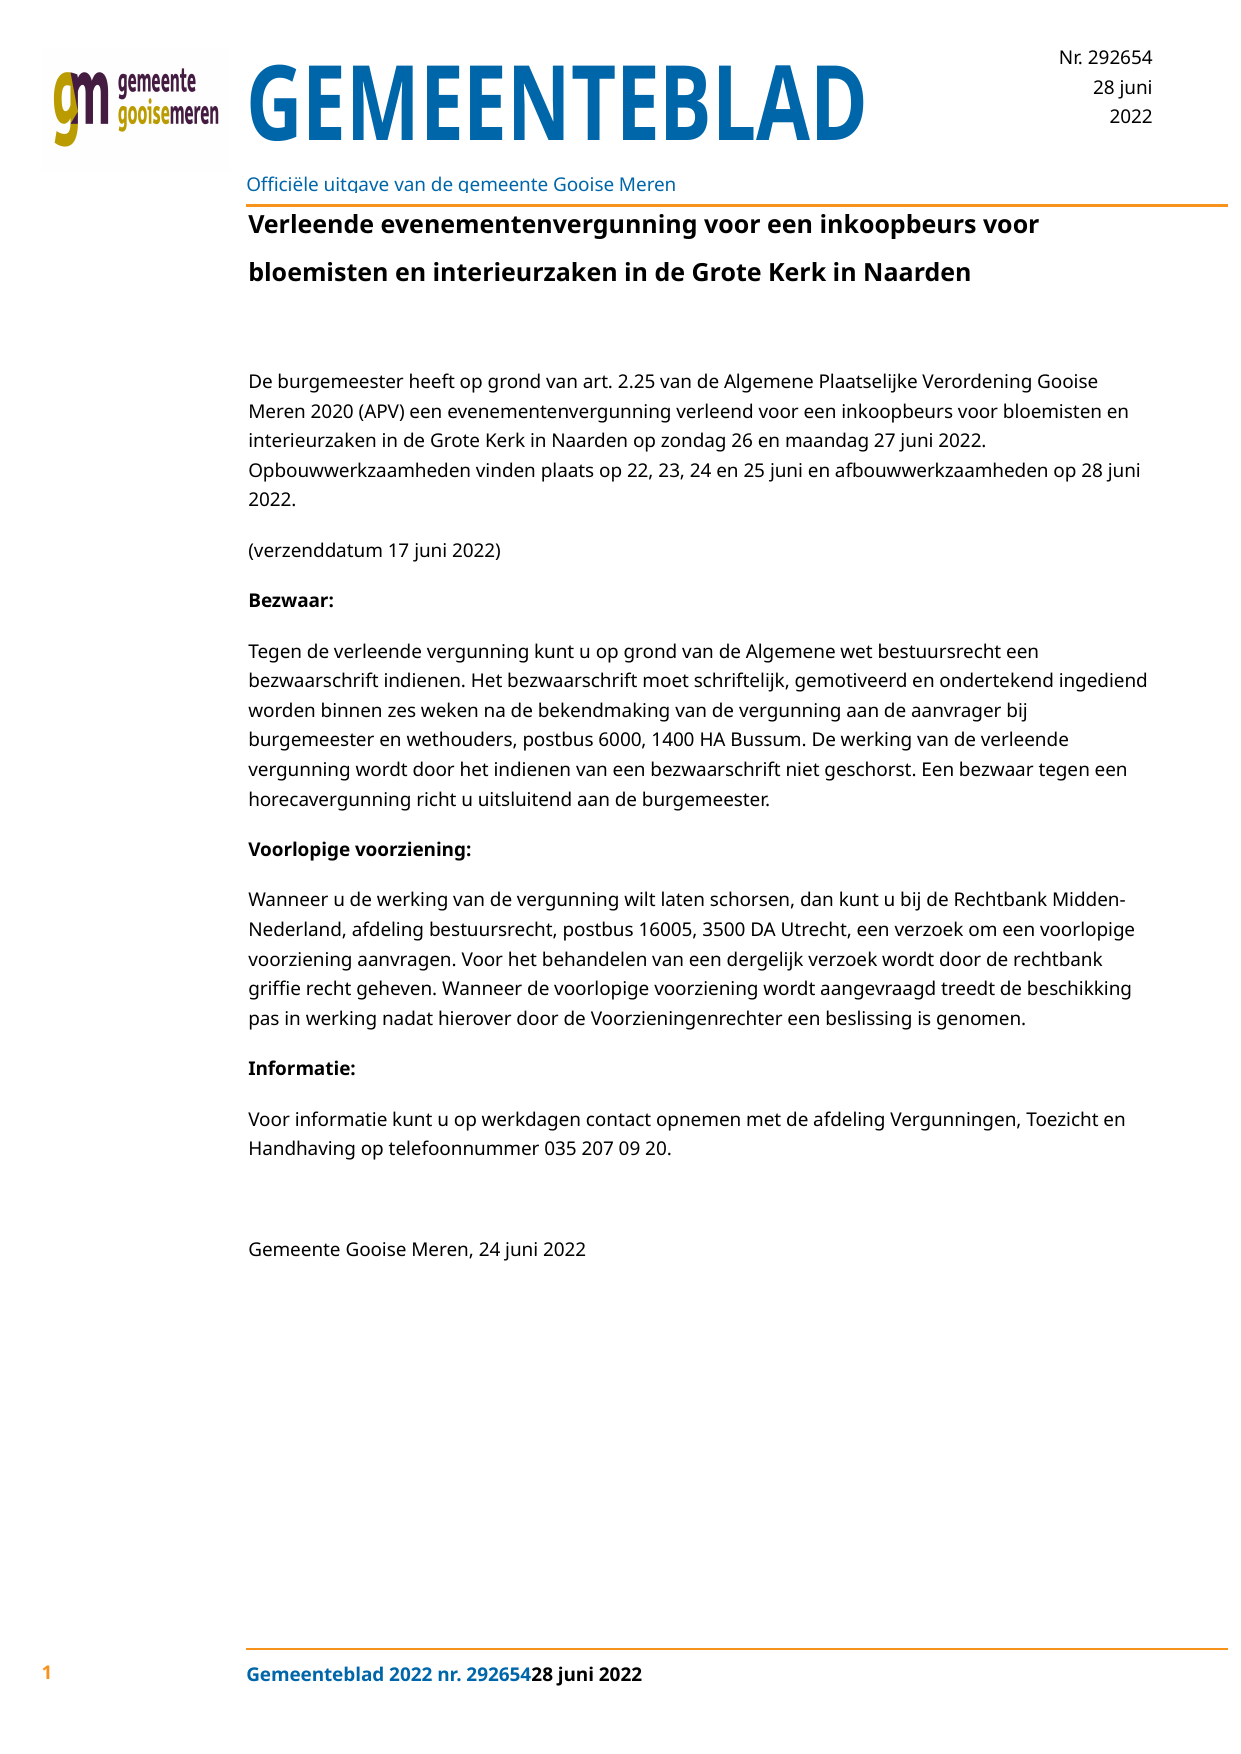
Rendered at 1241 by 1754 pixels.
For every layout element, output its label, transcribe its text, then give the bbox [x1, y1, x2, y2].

picture [41, 47, 231, 172]
text Gemeente Gooise Meren, 24 juni 2022 [248, 1236, 1152, 1262]
text Tegen de verleende vergunning kunt u op grond van de Algemene wet bestuursrecht een bezwaarschrift indienen. Het bezwaarschrift moet schriftelijk, gemotiveerd en ondertekend ingediend worden binnen zes weken na de bekendmaking van de vergunning aan de aanvrager bij burgemeester en wethouders, postbus 6000, 1400 HA Bussum. De werking van de verleende vergunning wordt door het indienen van een bezwaarschrift niet geschorst. Een bezwaar tegen een horecavergunning richt u uitsluitend aan de burgemeester. [248, 638, 1152, 812]
text Wanneer u de werking van de vergunning wilt laten schorsen, dan kunt u bij de Rechtbank Midden-Nederland, afdeling bestuursrecht, postbus 16005, 3500 DA Utrecht, een verzoek om een voorlopige voorziening aanvragen. Voor het behandelen van een dergelijk verzoek wordt door de rechtbank griffie recht geheven. Wanneer de voorlopige voorziening wordt aangevraagd treedt de beschikking pas in werking nadat hierover door de Voorzieningenrechter een beslissing is genomen. [248, 887, 1152, 1031]
text Informatie: [248, 1055, 1152, 1081]
text Verleende evenementenvergunning voor een inkoopbeurs voor bloemisten en interieurzaken in de Grote Kerk in Naarden [248, 207, 1152, 288]
text Bezwaar: [248, 587, 1152, 613]
text De burgemeester heeft op grond van art. 2.25 van de Algemene Plaatselijke Verordening Gooise Meren 2020 (APV) een evenementenvergunning verleend voor een inkoopbeurs voor bloemisten en interieurzaken in de Grote Kerk in Naarden op zondag 26 en maandag 27 juni 2022. Opbouwwerkzaamheden vinden plaats op 22, 23, 24 en 25 juni en afbouwwerkzaamheden op 28 juni 2022. [248, 368, 1152, 512]
text (verzenddatum 17 juni 2022) [248, 537, 1152, 563]
text Voor informatie kunt u op werkdagen contact opnemen met de afdeling Vergunningen, Toezicht en Handhaving op telefoonnummer 035 207 09 20. [248, 1106, 1152, 1161]
text Voorlopige voorziening: [248, 836, 1152, 862]
